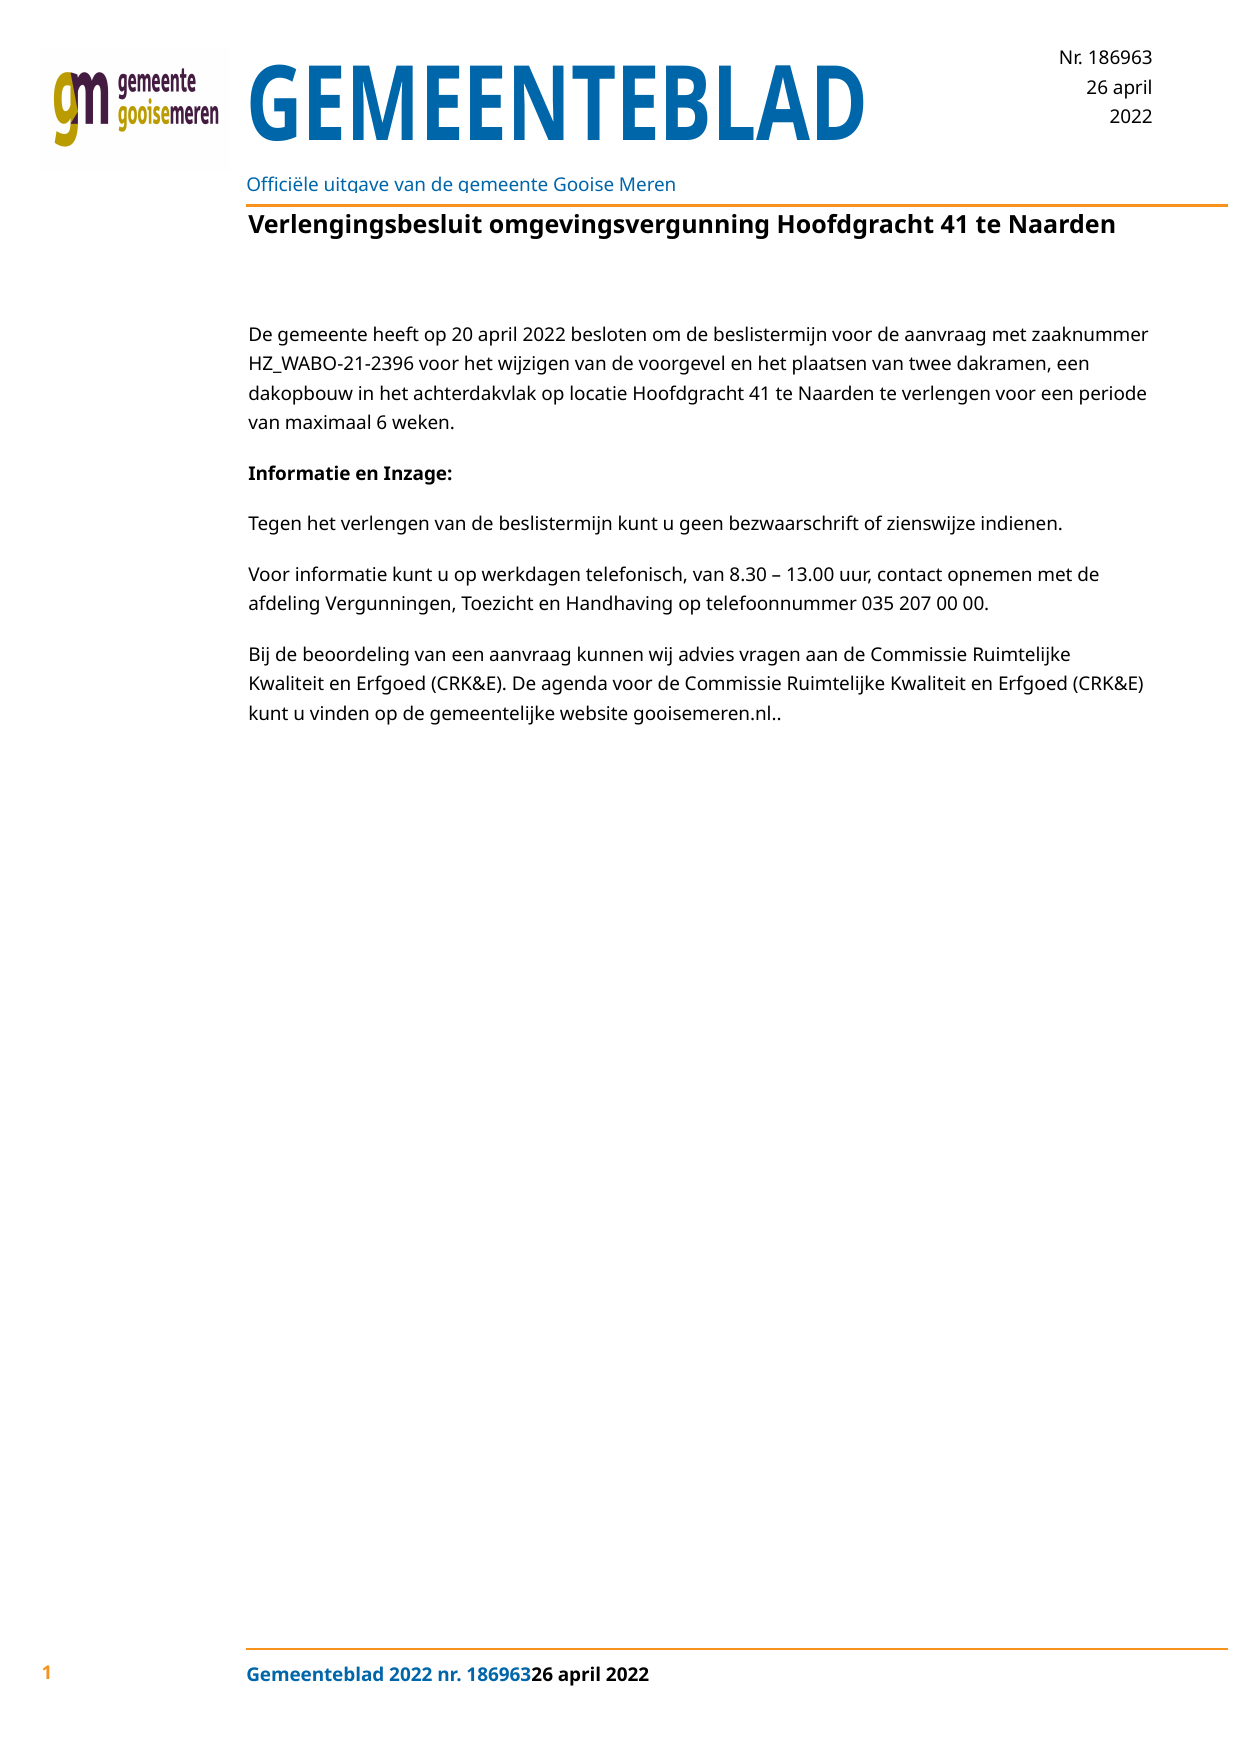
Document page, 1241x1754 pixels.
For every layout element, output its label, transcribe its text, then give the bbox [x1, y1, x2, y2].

text De gemeente heeft op 20 april 2022 besloten om de beslistermijn voor de aanvraag met zaaknummer HZ_WABO-21-2396 voor het wijzigen van de voorgevel en het plaatsen van twee dakramen, een dakopbouw in het achterdakvlak op locatie Hoofdgracht 41 te Naarden te verlengen voor een periode van maximaal 6 weken. [248, 321, 1152, 435]
text Informatie en Inzage: [248, 460, 1152, 486]
text Tegen het verlengen van de beslistermijn kunt u geen bezwaarschrift of zienswijze indienen. [248, 510, 1152, 536]
text Verlengingsbesluit omgevingsvergunning Hoofdgracht 41 te Naarden [248, 207, 1152, 241]
picture [41, 47, 231, 172]
text Voor informatie kunt u op werkdagen telefonisch, van 8.30 – 13.00 uur, contact opnemen met de afdeling Vergunningen, Toezicht en Handhaving op telefoonnummer 035 207 00 00. [248, 561, 1152, 616]
text Bij de beoordeling van een aanvraag kunnen wij advies vragen aan de Commissie Ruimtelijke Kwaliteit en Erfgoed (CRK&E). De agenda voor de Commissie Ruimtelijke Kwaliteit en Erfgoed (CRK&E) kunt u vinden op de gemeentelijke website gooisemeren.nl.. [248, 641, 1152, 726]
